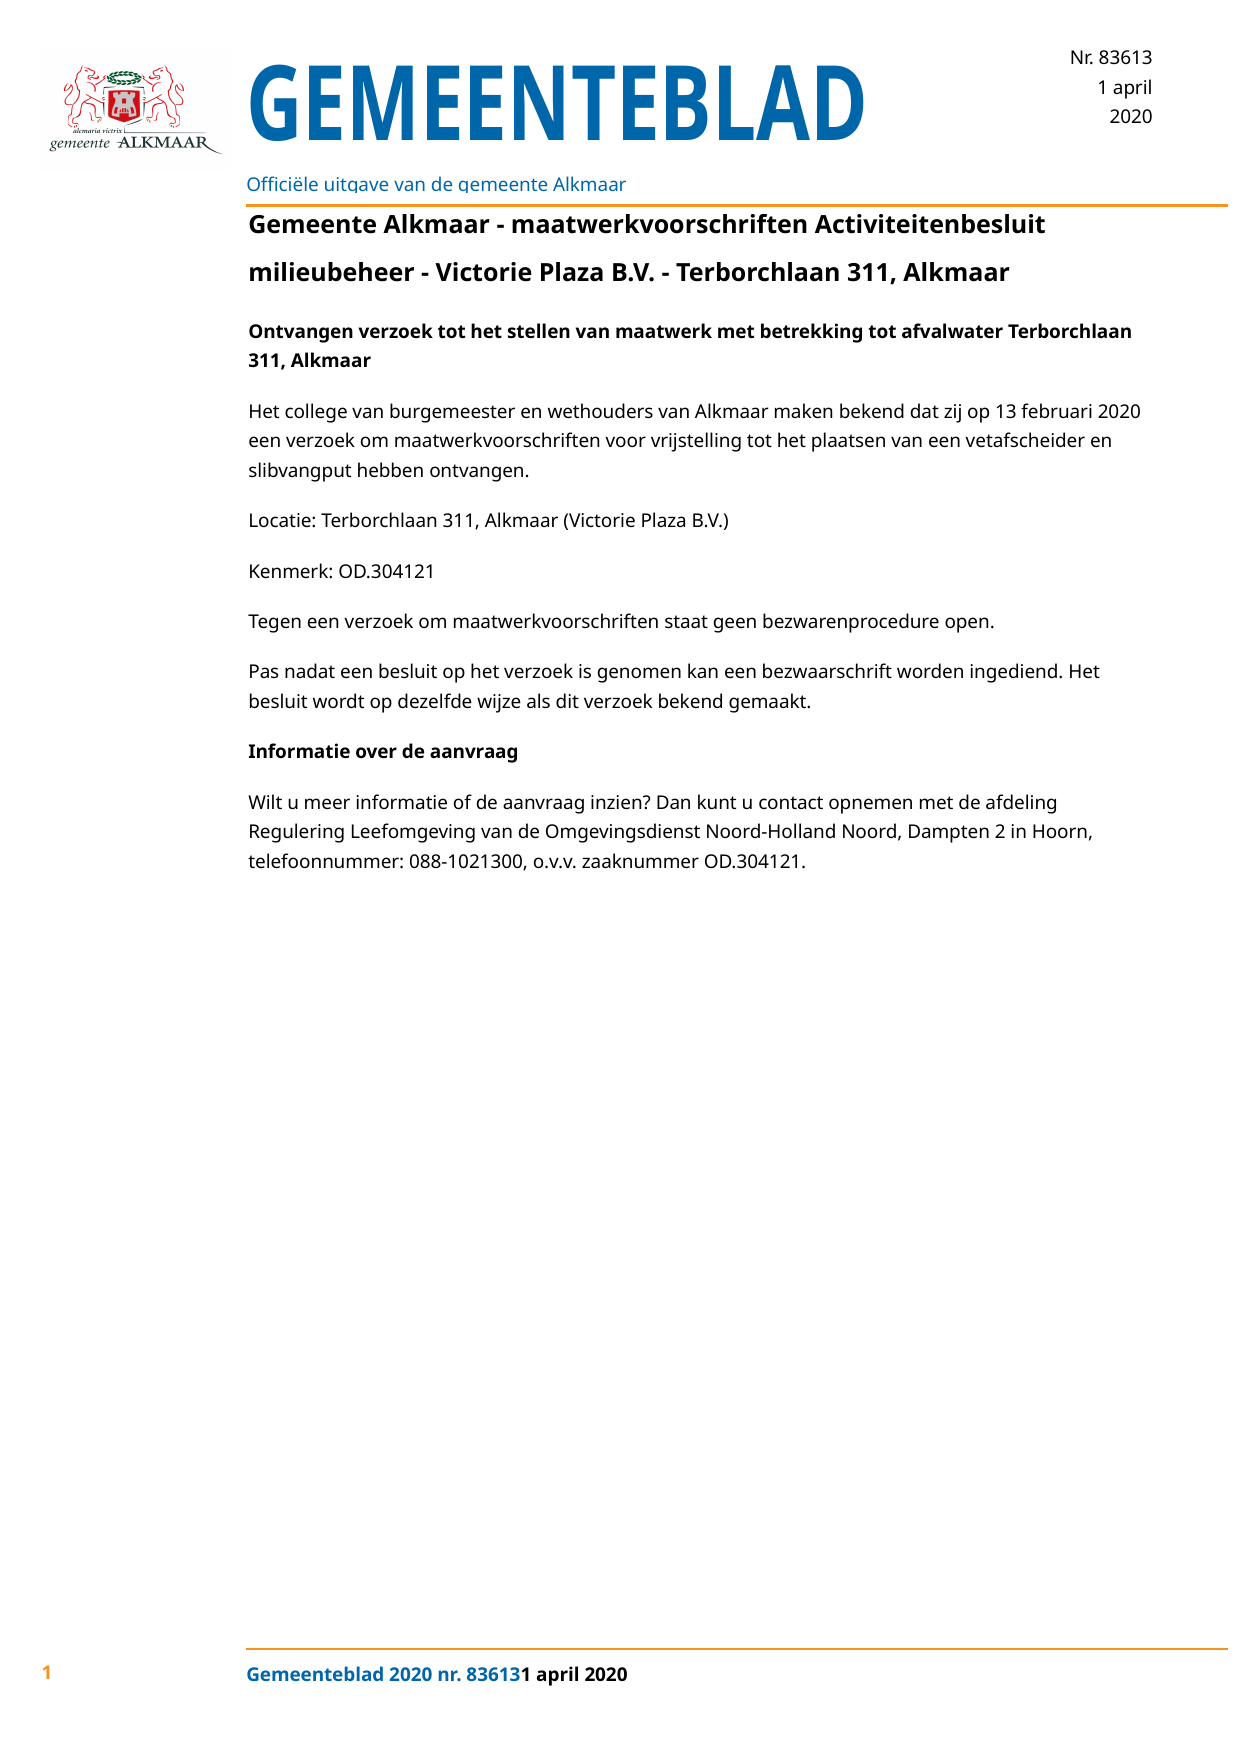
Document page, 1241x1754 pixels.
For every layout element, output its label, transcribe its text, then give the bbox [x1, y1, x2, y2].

text Ontvangen verzoek tot het stellen van maatwerk met betrekking tot afvalwater Terborchlaan 311, Alkmaar [248, 318, 1152, 373]
text Kenmerk: OD.304121 [248, 558, 1152, 584]
text Gemeente Alkmaar - maatwerkvoorschriften Activiteitenbesluit milieubeheer - Victorie Plaza B.V. - Terborchlaan 311, Alkmaar [248, 207, 1152, 288]
text Wilt u meer informatie of de aanvraag inzien? Dan kunt u contact opnemen met de afdeling Regulering Leefomgeving van de Omgevingsdienst Noord-Holland Noord, Dampten 2 in Hoorn, telefoonnummer: 088-1021300, o.v.v. zaaknummer OD.304121. [248, 789, 1152, 874]
text Informatie over de aanvraag [248, 739, 1152, 764]
text Tegen een verzoek om maatwerkvoorschriften staat geen bezwarenprocedure open. [248, 608, 1152, 634]
text Locatie: Terborchlaan 311, Alkmaar (Victorie Plaza B.V.) [248, 507, 1152, 533]
picture [41, 47, 231, 172]
text Het college van burgemeester en wethouders van Alkmaar maken bekend dat zij op 13 februari 2020 een verzoek om maatwerkvoorschriften voor vrijstelling tot het plaatsen van een vetafscheider en slibvangput hebben ontvangen. [248, 398, 1152, 483]
text Pas nadat een besluit op het verzoek is genomen kan een bezwaarschrift worden ingediend. Het besluit wordt op dezelfde wijze als dit verzoek bekend gemaakt. [248, 659, 1152, 714]
